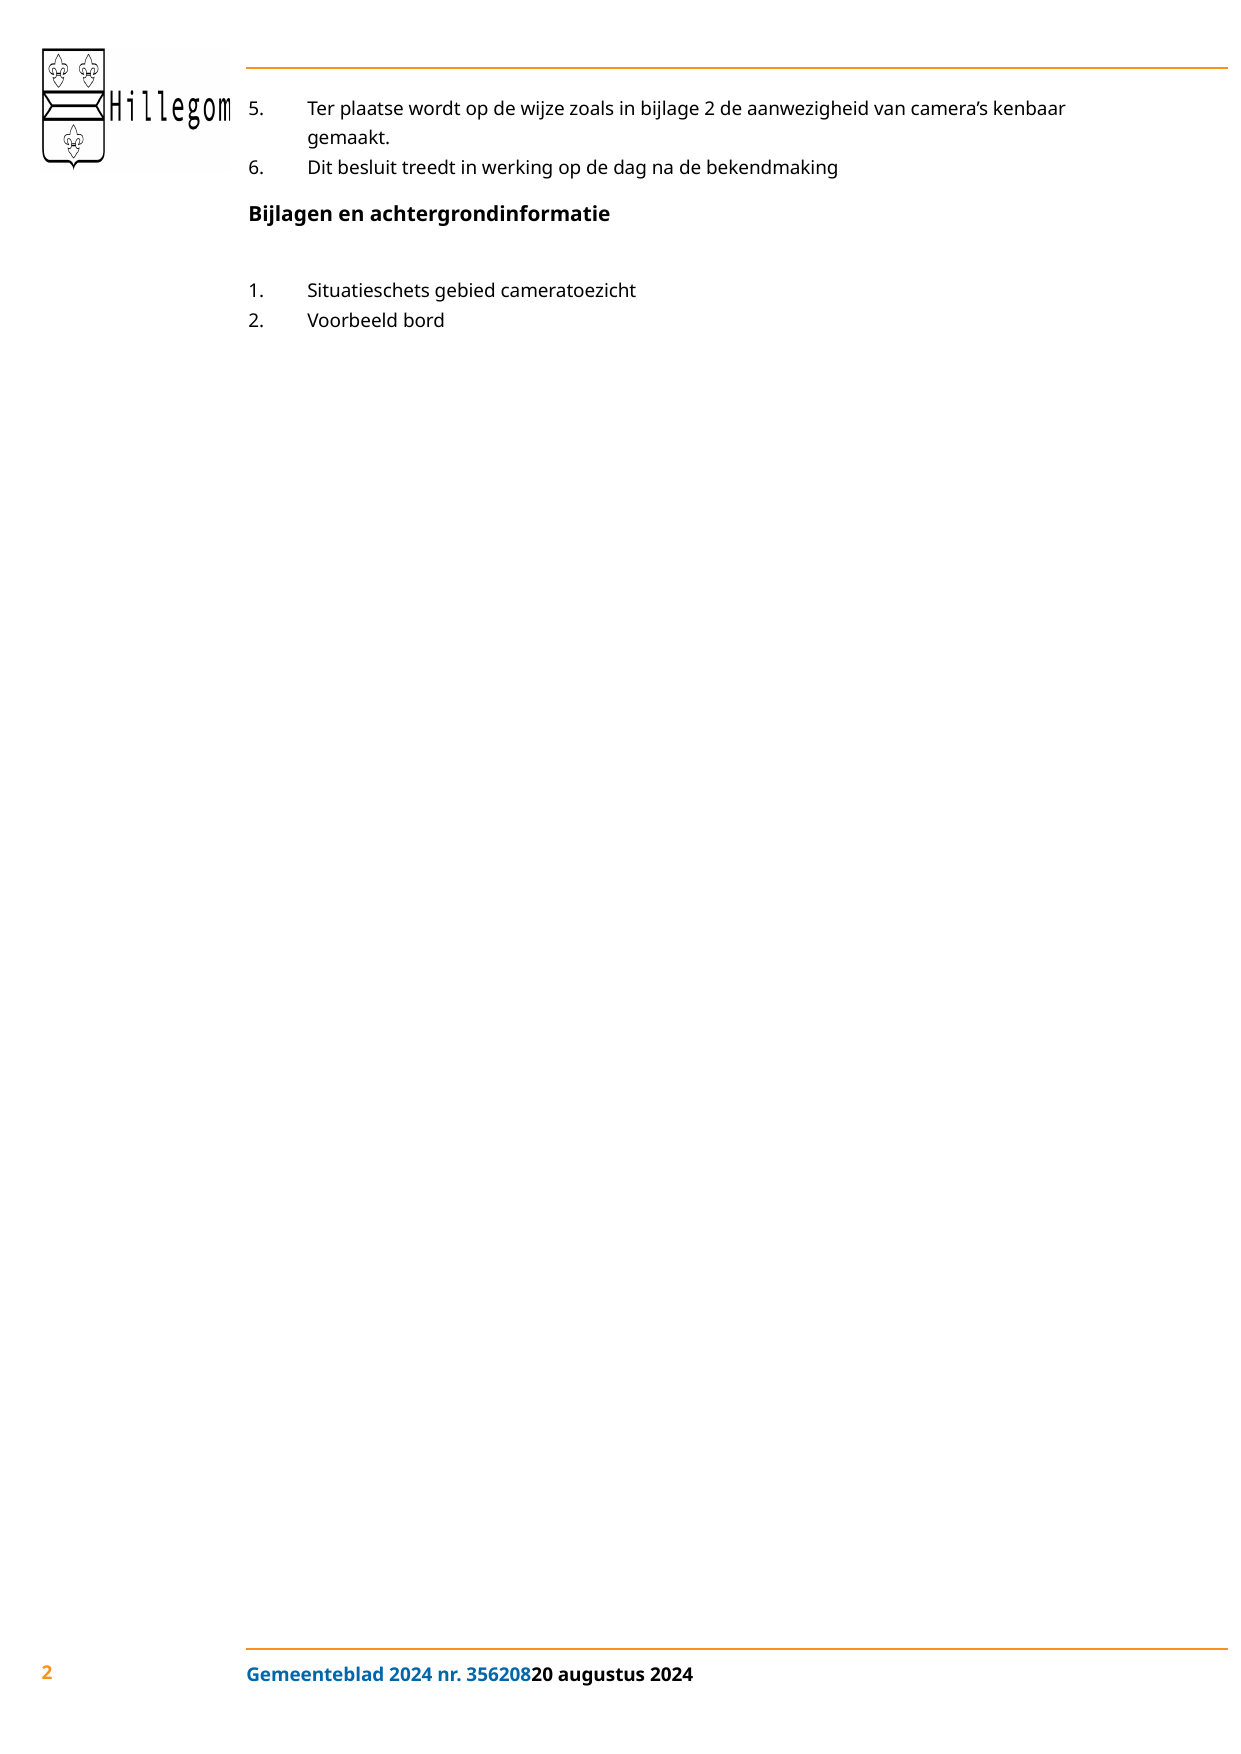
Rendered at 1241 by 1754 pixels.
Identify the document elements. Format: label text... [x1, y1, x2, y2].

list Dit besluit treedt in werking op de dag na de bekendmaking [248, 154, 1152, 180]
picture [41, 47, 231, 172]
list Ter plaatse wordt op de wijze zoals in bijlage 2 de aanwezigheid van camera’s kenbaar gemaakt. [248, 95, 1152, 150]
list Situatieschets gebied cameratoezicht [248, 277, 1152, 303]
list Voorbeeld bord [248, 307, 1152, 333]
text Bijlagen en achtergrondinformatie [248, 199, 1152, 228]
